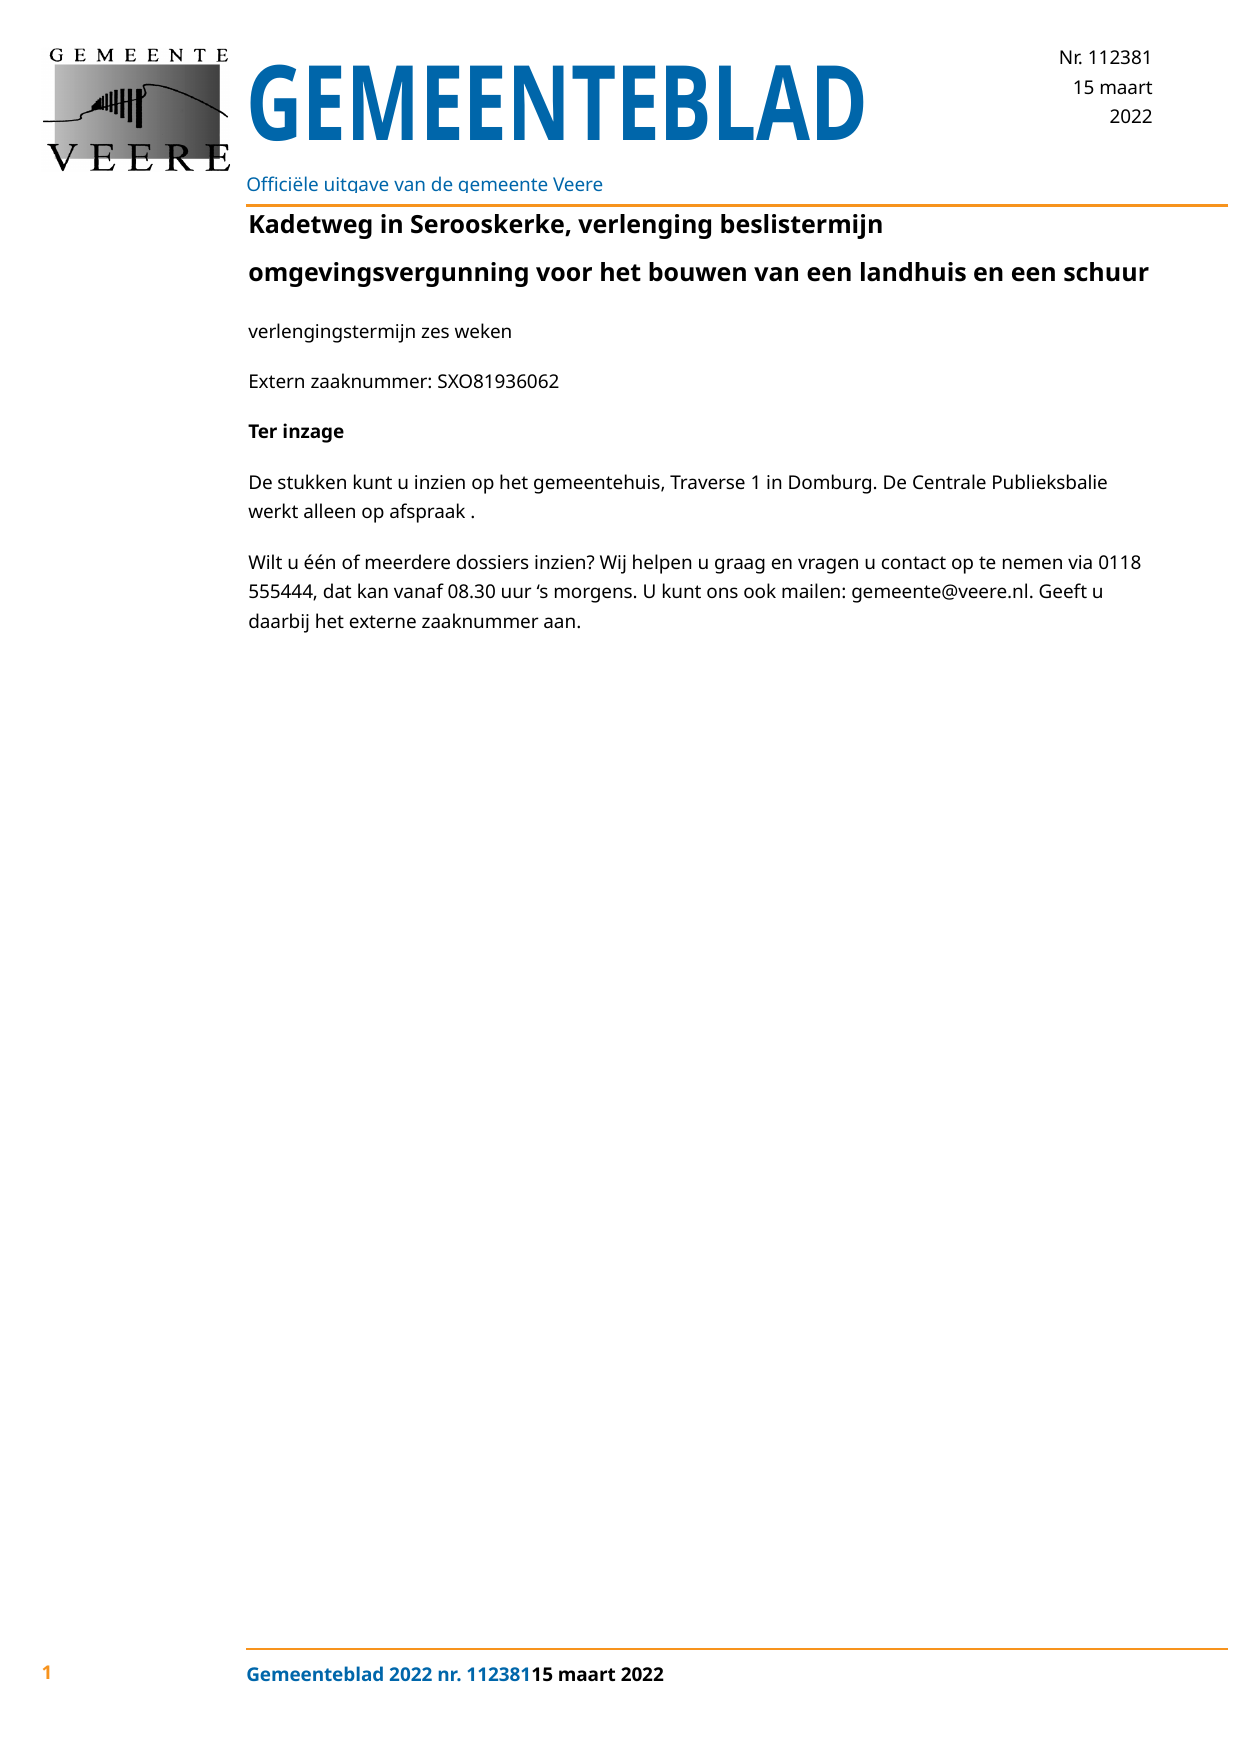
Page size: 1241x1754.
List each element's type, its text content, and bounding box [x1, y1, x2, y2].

text Ter inzage [248, 419, 1152, 444]
text De stukken kunt u inzien op het gemeentehuis, Traverse 1 in Domburg. De Centrale Publieksbalie werkt alleen op afspraak . [248, 469, 1152, 524]
text Kadetweg in Serooskerke, verlenging beslistermijn omgevingsvergunning voor het bouwen van een landhuis en een schuur [248, 207, 1152, 288]
text Extern zaaknummer: SXO81936062 [248, 368, 1152, 394]
picture [41, 47, 231, 172]
text verlengingstermijn zes weken [248, 318, 1152, 344]
text Wilt u één of meerdere dossiers inzien? Wij helpen u graag en vragen u contact op te nemen via 0118 555444, dat kan vanaf 08.30 uur ‘s morgens. U kunt ons ook mailen: gemeente@veere.nl. Geeft u daarbij het externe zaaknummer aan. [248, 549, 1152, 634]
